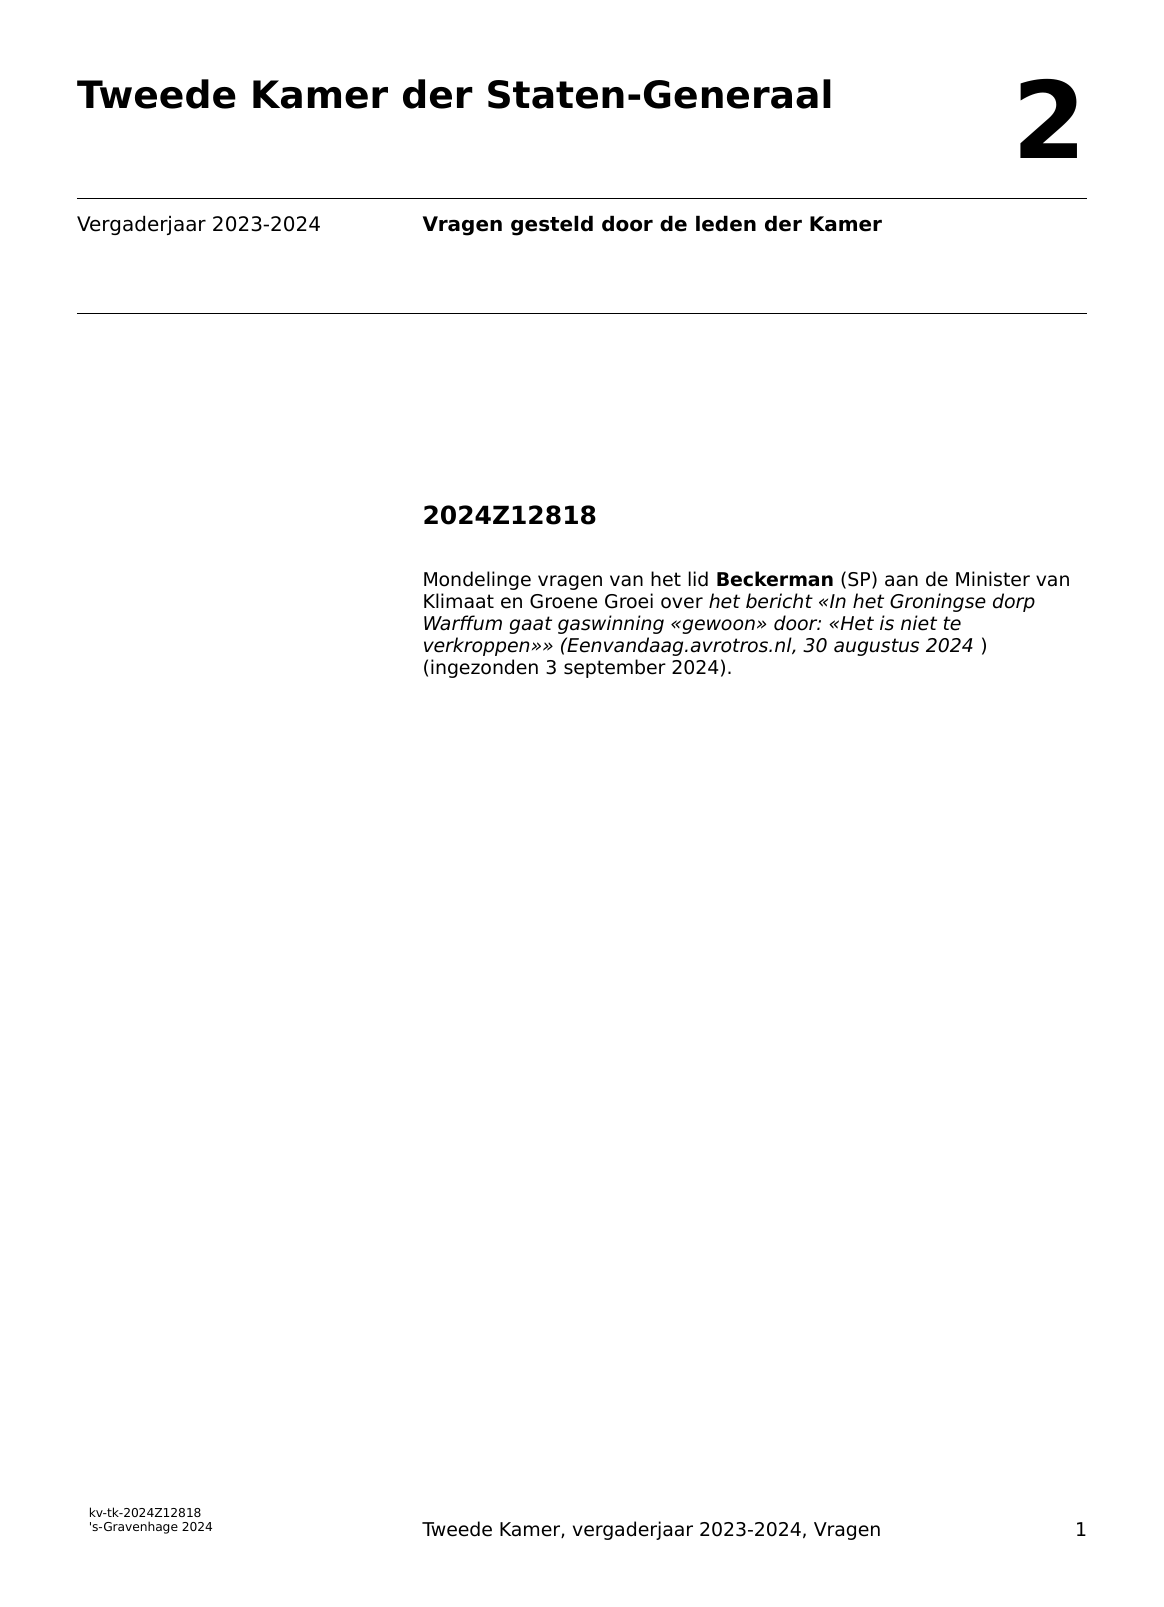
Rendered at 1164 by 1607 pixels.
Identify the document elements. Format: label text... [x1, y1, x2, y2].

table_cell Vragen gesteld door de leden der Kamer [422, 199, 1087, 313]
table_cell Vergaderjaar 2023-2024 [77, 199, 422, 313]
text 2024Z12818 [422, 501, 1087, 531]
table_header 2 [886, 59, 1087, 198]
text kv-tk-2024Z12818 [88, 1506, 323, 1520]
text 's-Gravenhage 2024 [88, 1520, 323, 1534]
text Mondelinge vragen van het lid Beckerman (SP) aan de Minister van Klimaat en Groene Groei over het bericht «In het Groningse dorp Warffum gaat gaswinning «gewoon» door: «Het is niet te verkroppen»» (Eenvandaag.avrotros.nl, 30 augustus 2024 ) (ingezonden 3 september 2024). [422, 569, 1087, 679]
table_header Tweede Kamer der Staten-Generaal [77, 59, 886, 198]
